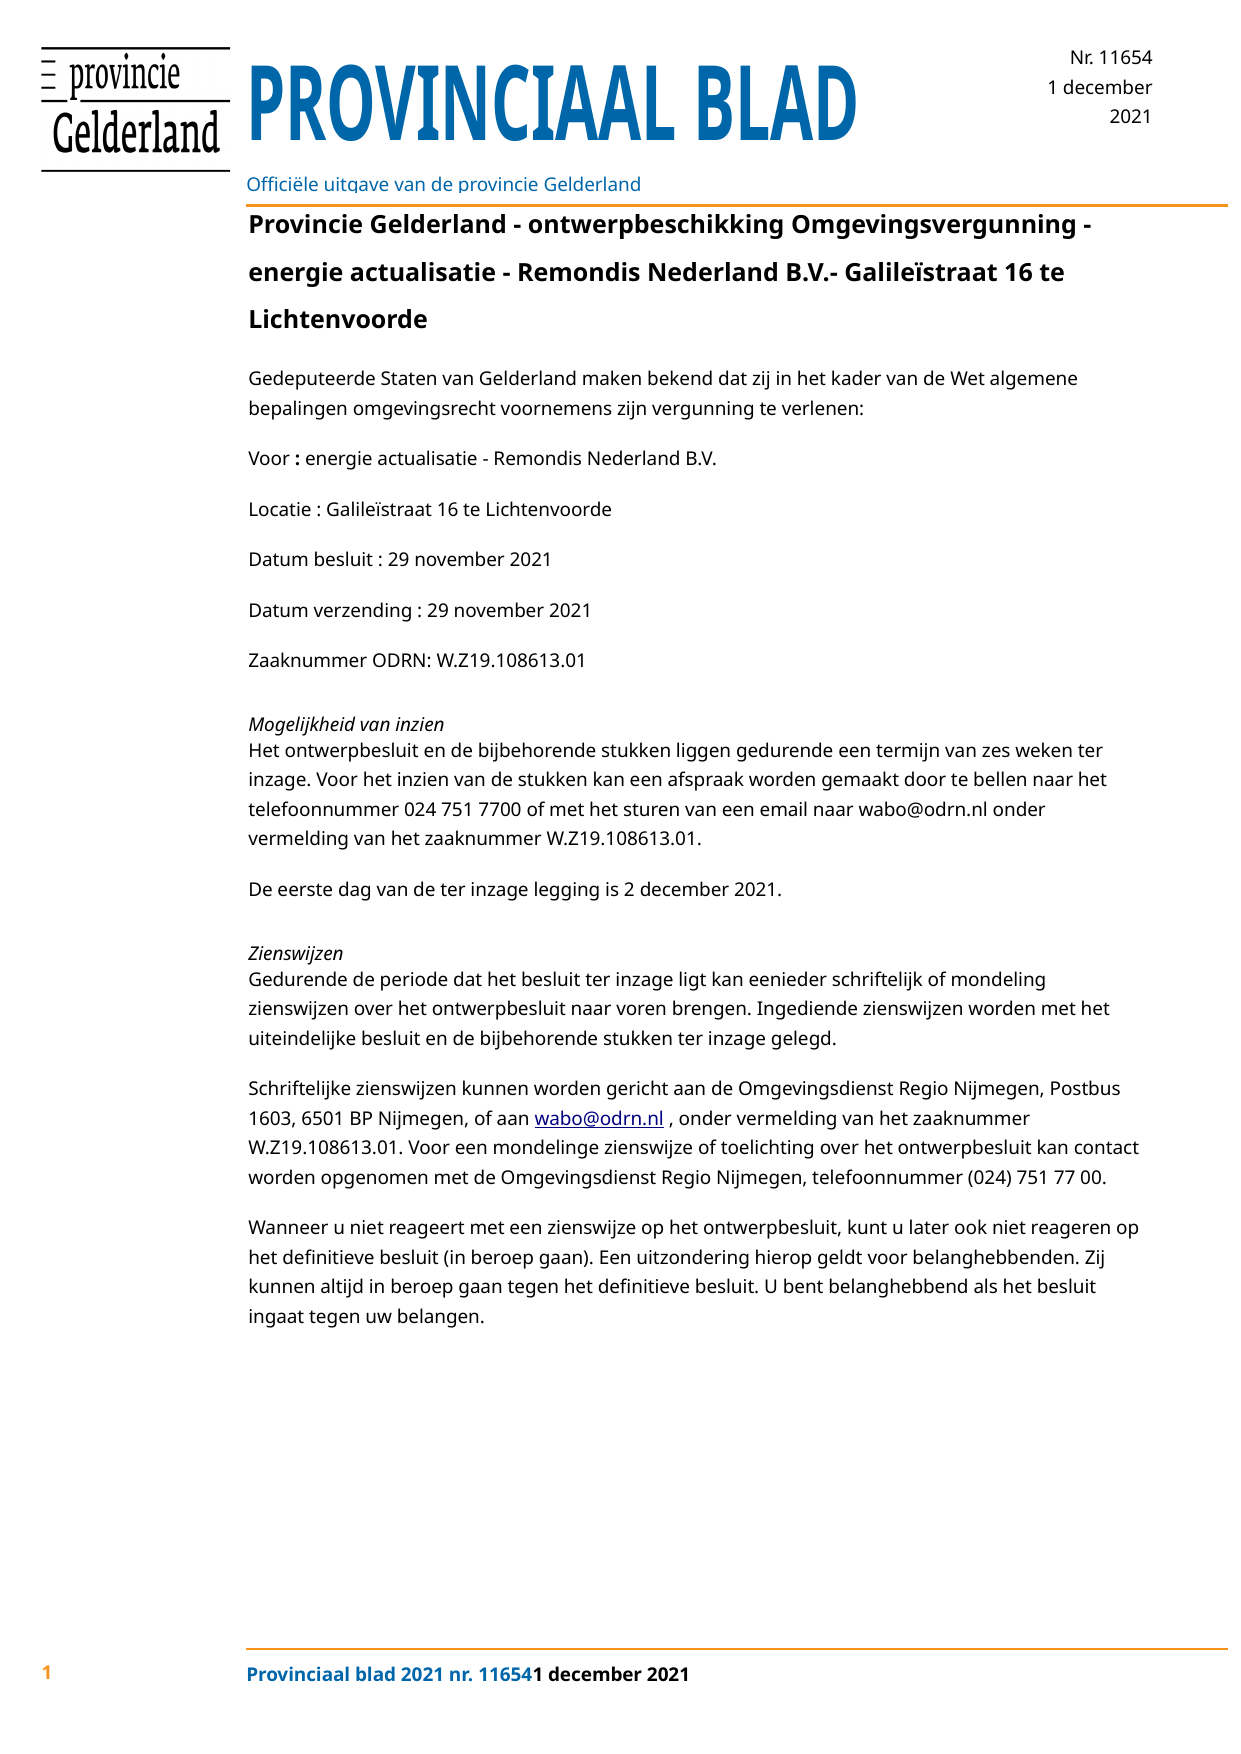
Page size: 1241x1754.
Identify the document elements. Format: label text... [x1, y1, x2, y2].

text Zaaknummer ODRN: W.Z19.108613.01 [248, 647, 1152, 673]
text Datum verzending : 29 november 2021 [248, 597, 1152, 622]
text Wanneer u niet reageert met een zienswijze op het ontwerpbesluit, kunt u later ook niet reageren op het definitieve besluit (in beroep gaan). Een uitzondering hierop geldt voor belanghebbenden. Zij kunnen altijd in beroep gaan tegen het definitieve besluit. U bent belanghebbend als het besluit ingaat tegen uw belangen. [248, 1214, 1152, 1329]
text Het ontwerpbesluit en de bijbehorende stukken liggen gedurende een termijn van zes weken ter inzage. Voor het inzien van de stukken kan een afspraak worden gemaakt door te bellen naar het telefoonnummer 024 751 7700 of met het sturen van een email naar wabo@odrn.nl onder vermelding van het zaaknummer W.Z19.108613.01. [248, 737, 1152, 851]
text Gedurende de periode dat het besluit ter inzage ligt kan eenieder schriftelijk of mondeling zienswijzen over het ontwerpbesluit naar voren brengen. Ingediende zienswijzen worden met het uiteindelijke besluit en de bijbehorende stukken ter inzage gelegd. [248, 966, 1152, 1051]
text Gedeputeerde Staten van Gelderland maken bekend dat zij in het kader van de Wet algemene bepalingen omgevingsrecht voornemens zijn vergunning te verlenen: [248, 366, 1152, 421]
text Mogelijkheid van inzien [248, 711, 1152, 737]
text Datum besluit : 29 november 2021 [248, 546, 1152, 572]
picture [41, 47, 231, 172]
text De eerste dag van de ter inzage legging is 2 december 2021. [248, 876, 1152, 902]
text Voor : energie actualisatie - Remondis Nederland B.V. [248, 446, 1152, 471]
text Locatie : Galileïstraat 16 te Lichtenvoorde [248, 496, 1152, 522]
text Zienswijzen [248, 940, 1152, 966]
text Schriftelijke zienswijzen kunnen worden gericht aan de Omgevingsdienst Regio Nijmegen, Postbus 1603, 6501 BP Nijmegen, of aan wabo@odrn.nl , onder vermelding van het zaaknummer W.Z19.108613.01. Voor een mondelinge zienswijze of toelichting over het ontwerpbesluit kan contact worden opgenomen met de Omgevingsdienst Regio Nijmegen, telefoonnummer (024) 751 77 00. [248, 1075, 1152, 1190]
text Provincie Gelderland - ontwerpbeschikking Omgevingsvergunning - energie actualisatie - Remondis Nederland B.V.- Galileïstraat 16 te Lichtenvoorde [248, 207, 1152, 336]
